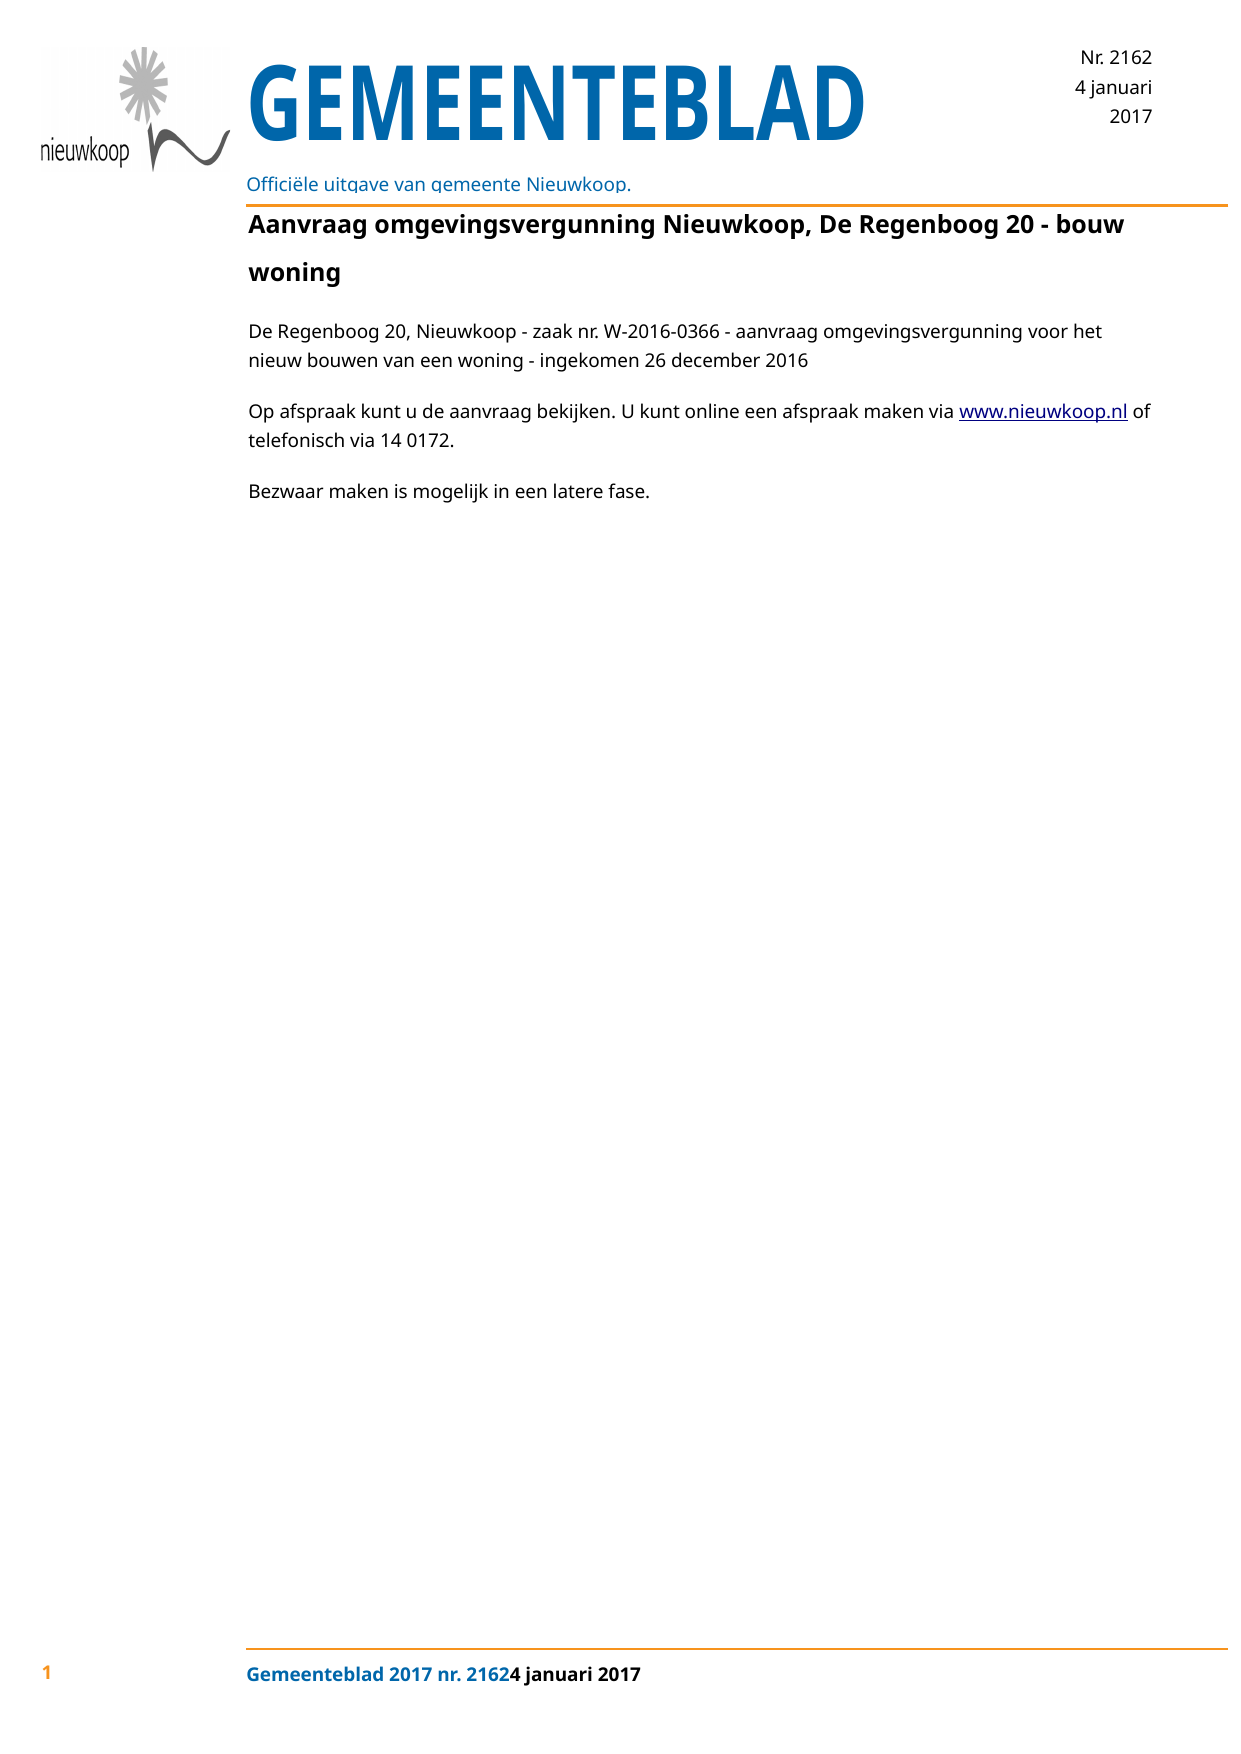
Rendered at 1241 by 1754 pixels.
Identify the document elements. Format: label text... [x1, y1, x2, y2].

text De Regenboog 20, Nieuwkoop - zaak nr. W-2016-0366 - aanvraag omgevingsvergunning voor het nieuw bouwen van een woning - ingekomen 26 december 2016 [248, 318, 1152, 373]
text Op afspraak kunt u de aanvraag bekijken. U kunt online een afspraak maken via www.nieuwkoop.nl of telefonisch via 14 0172. [248, 398, 1152, 453]
text Bezwaar maken is mogelijk in een latere fase. [248, 478, 1152, 504]
picture [41, 47, 231, 172]
text Aanvraag omgevingsvergunning Nieuwkoop, De Regenboog 20 - bouw woning [248, 207, 1152, 288]
